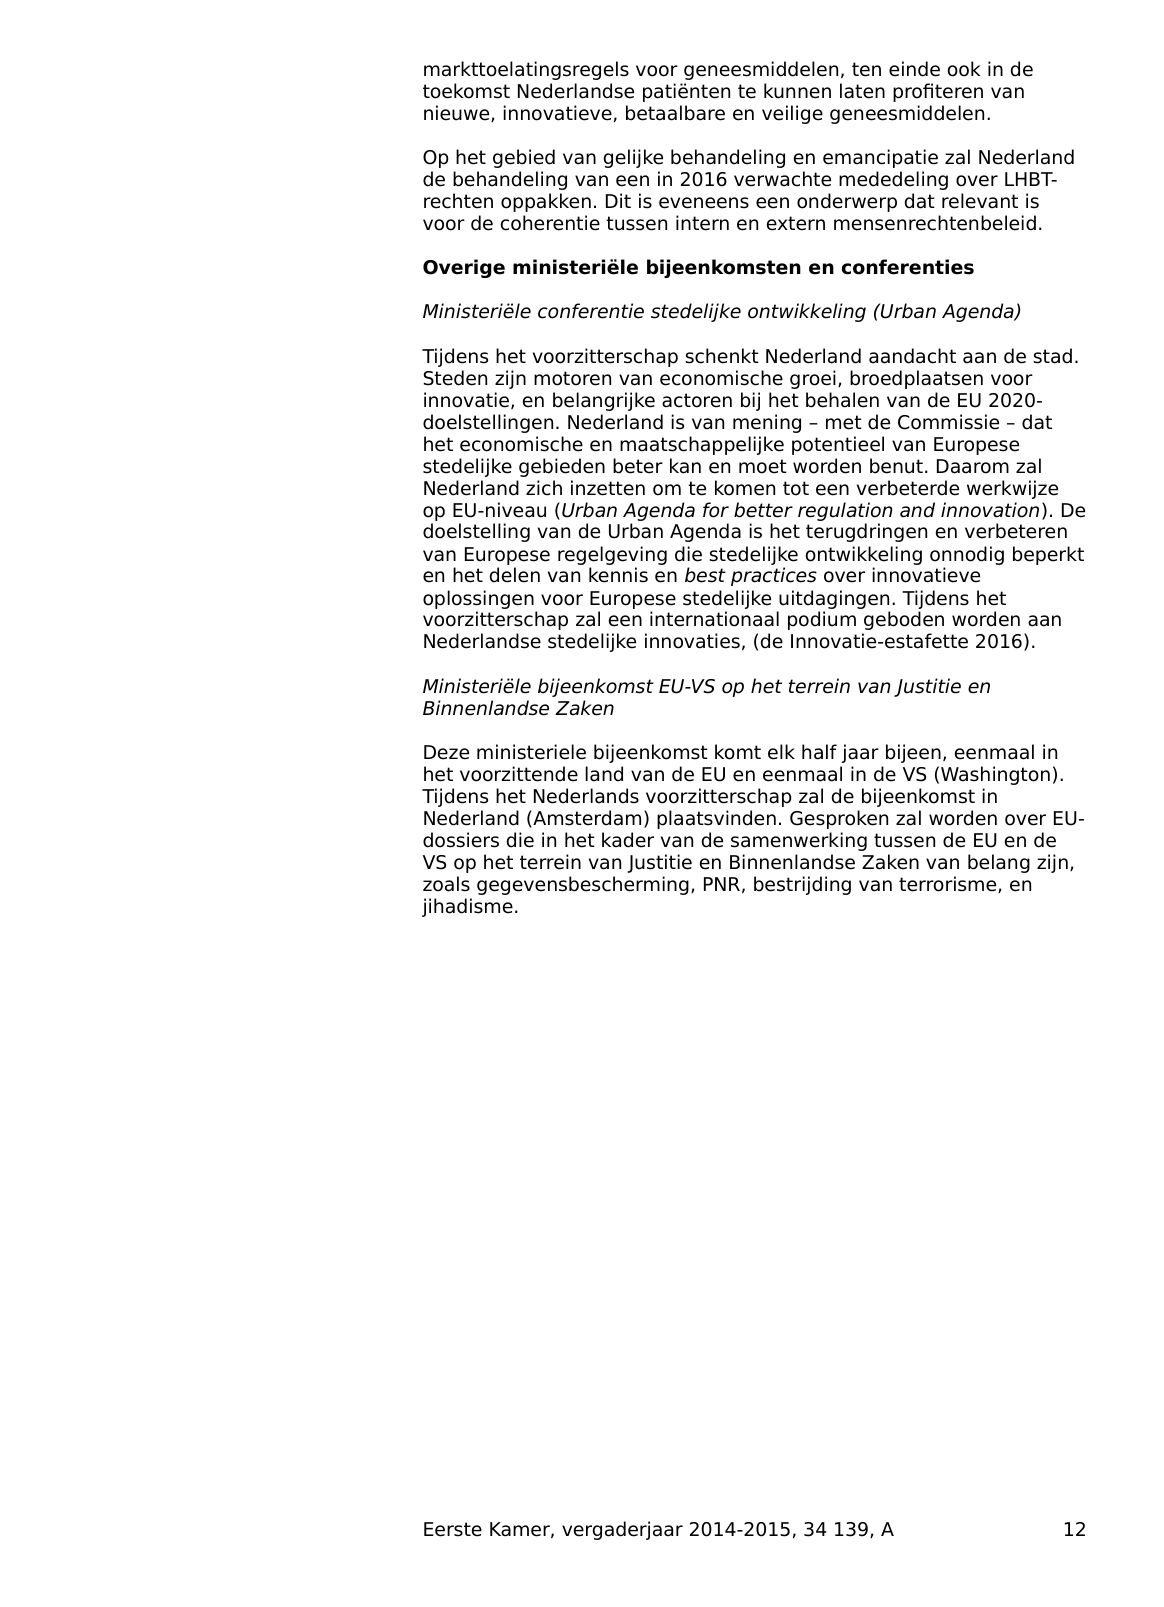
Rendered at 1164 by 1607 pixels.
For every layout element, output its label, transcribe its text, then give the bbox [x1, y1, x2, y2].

subtitle Ministeriële bijeenkomst EU-VS op het terrein van Justitie en Binnenlandse Zaken [422, 676, 1087, 719]
text Op het gebied van gelijke behandeling en emancipatie zal Nederland de behandeling van een in 2016 verwachte mededeling over LHBT-rechten oppakken. Dit is eveneens een onderwerp dat relevant is voor de coherentie tussen intern en extern mensenrechtenbeleid. [422, 147, 1087, 235]
subtitle Overige ministeriële bijeenkomsten en conferenties [422, 257, 1087, 279]
subtitle Ministeriële conferentie stedelijke ontwikkeling (Urban Agenda) [422, 301, 1087, 323]
text Deze ministeriele bijeenkomst komt elk half jaar bijeen, eenmaal in het voorzittende land van de EU en eenmaal in de VS (Washington). Tijdens het Nederlands voorzitterschap zal de bijeenkomst in Nederland (Amsterdam) plaatsvinden. Gesproken zal worden over EU-dossiers die in het kader van de samenwerking tussen de EU en de VS op het terrein van Justitie en Binnenlandse Zaken van belang zijn, zoals gegevensbescherming, PNR, bestrijding van terrorisme, en jihadisme. [422, 742, 1087, 917]
text markttoelatingsregels voor geneesmiddelen, ten einde ook in de toekomst Nederlandse patiënten te kunnen laten profiteren van nieuwe, innovatieve, betaalbare en veilige geneesmiddelen. [422, 59, 1087, 125]
text Tijdens het voorzitterschap schenkt Nederland aandacht aan de stad. Steden zijn motoren van economische groei, broedplaatsen voor innovatie, en belangrijke actoren bij het behalen van de EU 2020-doelstellingen. Nederland is van mening – met de Commissie – dat het economische en maatschappelijke potentieel van Europese stedelijke gebieden beter kan en moet worden benut. Daarom zal Nederland zich inzetten om te komen tot een verbeterde werkwijze op EU-niveau (Urban Agenda for better regulation and innovation). De doelstelling van de Urban Agenda is het terugdringen en verbeteren van Europese regelgeving die stedelijke ontwikkeling onnodig beperkt en het delen van kennis en best practices over innovatieve oplossingen voor Europese stedelijke uitdagingen. Tijdens het voorzitterschap zal een internationaal podium geboden worden aan Nederlandse stedelijke innovaties, (de Innovatie-estafette 2016). [422, 346, 1087, 653]
